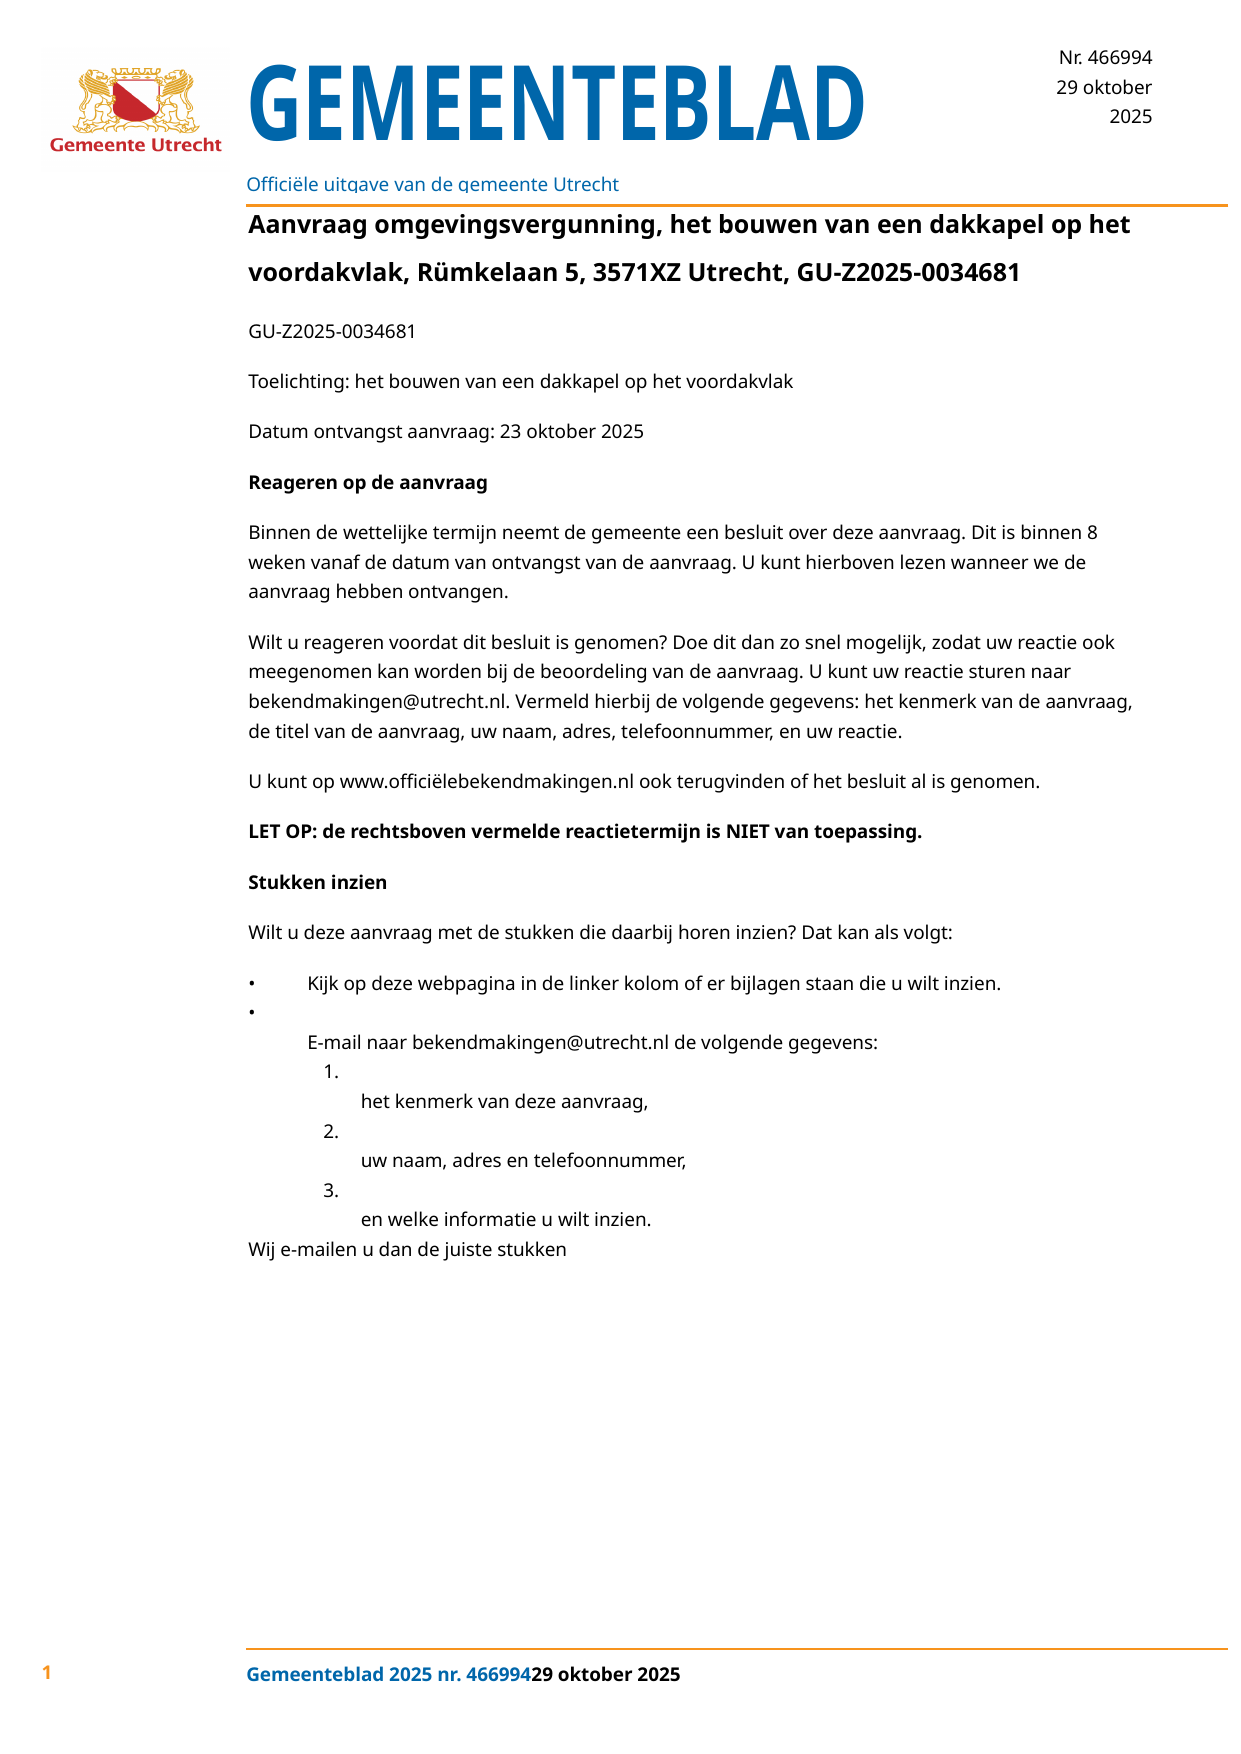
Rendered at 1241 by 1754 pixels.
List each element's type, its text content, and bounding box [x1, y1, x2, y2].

list E-mail naar bekendmakingen@utrecht.nl de volgende gegevens: [248, 1029, 1152, 1055]
text Binnen de wettelijke termijn neemt de gemeente een besluit over deze aanvraag. Dit is binnen 8 weken vanaf de datum van ontvangst van de aanvraag. U kunt hierboven lezen wanneer we de aanvraag hebben ontvangen. [248, 519, 1152, 604]
text Datum ontvangst aanvraag: 23 oktober 2025 [248, 419, 1152, 444]
picture [41, 47, 231, 172]
list het kenmerk van deze aanvraag, [323, 1088, 1152, 1114]
text Stukken inzien [248, 869, 1152, 895]
text Reageren op de aanvraag [248, 469, 1152, 495]
text Wij e-mailen u dan de juiste stukken [248, 1236, 1152, 1262]
list Kijk op deze webpagina in de linker kolom of er bijlagen staan die u wilt inzien. [248, 970, 1152, 996]
text Toelichting: het bouwen van een dakkapel op het voordakvlak [248, 368, 1152, 394]
text Wilt u deze aanvraag met de stukken die daarbij horen inzien? Dat kan als volgt: [248, 919, 1152, 945]
text Aanvraag omgevingsvergunning, het bouwen van een dakkapel op het voordakvlak, Rümkelaan 5, 3571XZ Utrecht, GU-Z2025-0034681 [248, 207, 1152, 288]
list uw naam, adres en telefoonnummer, [323, 1147, 1152, 1173]
list en welke informatie u wilt inzien. [323, 1207, 1152, 1232]
text U kunt op www.officiëlebekendmakingen.nl ook terugvinden of het besluit al is genomen. [248, 768, 1152, 794]
text LET OP: de rechtsboven vermelde reactietermijn is NIET van toepassing. [248, 819, 1152, 844]
text GU-Z2025-0034681 [248, 318, 1152, 344]
text Wilt u reageren voordat dit besluit is genomen? Doe dit dan zo snel mogelijk, zodat uw reactie ook meegenomen kan worden bij de beoordeling van de aanvraag. U kunt uw reactie sturen naar bekendmakingen@utrecht.nl. Vermeld hierbij de volgende gegevens: het kenmerk van de aanvraag, de titel van de aanvraag, uw naam, adres, telefoonnummer, en uw reactie. [248, 629, 1152, 744]
